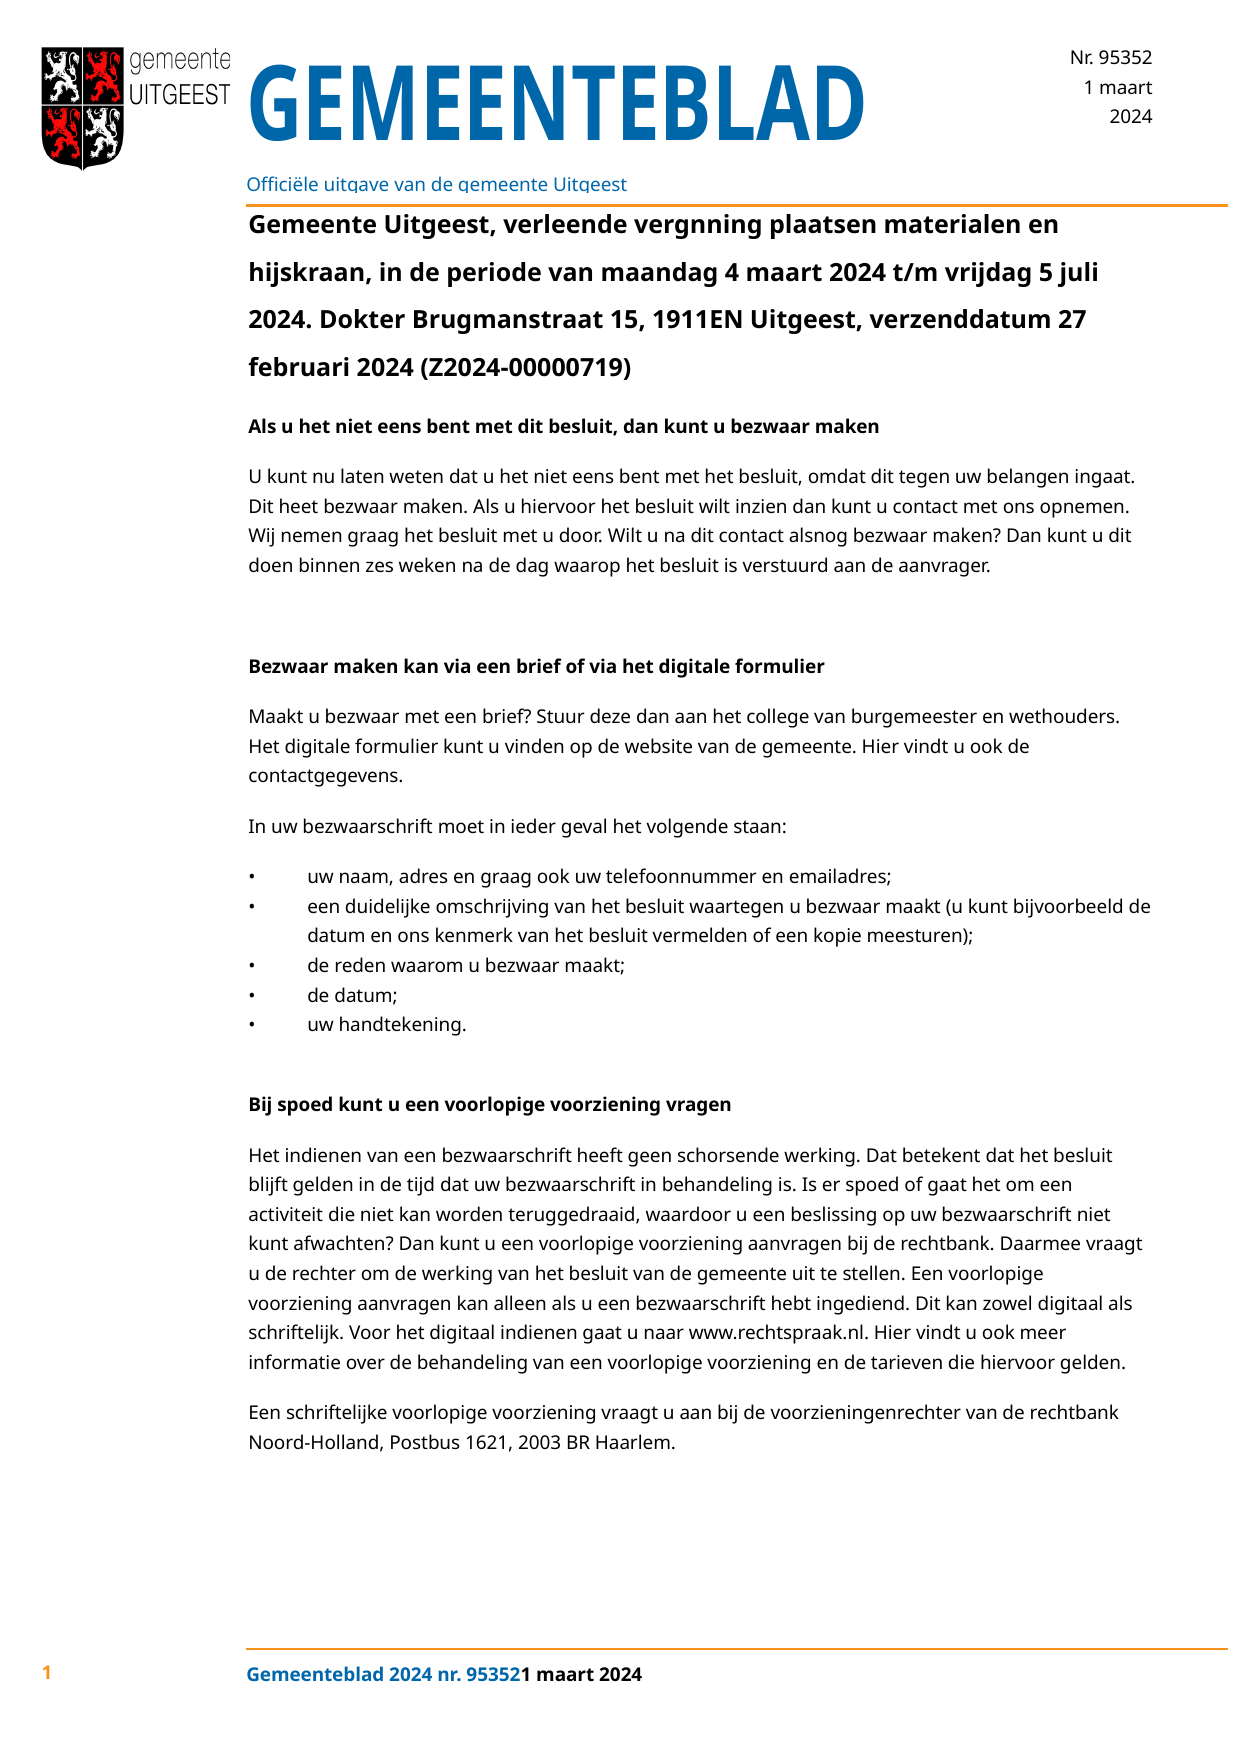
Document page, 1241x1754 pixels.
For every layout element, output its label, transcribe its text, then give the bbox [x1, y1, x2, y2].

text U kunt nu laten weten dat u het niet eens bent met het besluit, omdat dit tegen uw belangen ingaat. Dit heet bezwaar maken. Als u hiervoor het besluit wilt inzien dan kunt u contact met ons opnemen. Wij nemen graag het besluit met u door. Wilt u na dit contact alsnog bezwaar maken? Dan kunt u dit doen binnen zes weken na de dag waarop het besluit is verstuurd aan de aanvrager. [248, 463, 1152, 578]
text Een schriftelijke voorlopige voorziening vraagt u aan bij de voorzieningenrechter van de rechtbank Noord-Holland, Postbus 1621, 2003 BR Haarlem. [248, 1399, 1152, 1455]
text Het indienen van een bezwaarschrift heeft geen schorsende werking. Dat betekent dat het besluit blijft gelden in de tijd dat uw bezwaarschrift in behandeling is. Is er spoed of gaat het om een activiteit die niet kan worden teruggedraaid, waardoor u een beslissing op uw bezwaarschrift niet kunt afwachten? Dan kunt u een voorlopige voorziening aanvragen bij de rechtbank. Daarmee vraagt u de rechter om de werking van het besluit van de gemeente uit te stellen. Een voorlopige voorziening aanvragen kan alleen als u een bezwaarschrift hebt ingediend. Dit kan zowel digitaal als schriftelijk. Voor het digitaal indienen gaat u naar www.rechtspraak.nl. Hier vindt u ook meer informatie over de behandeling van een voorlopige voorziening en de tarieven die hiervoor gelden. [248, 1142, 1152, 1375]
text Maakt u bezwaar met een brief? Stuur deze dan aan het college van burgemeester en wethouders. Het digitale formulier kunt u vinden op de website van de gemeente. Hier vindt u ook de contactgegevens. [248, 703, 1152, 788]
list een duidelijke omschrijving van het besluit waartegen u bezwaar maakt (u kunt bijvoorbeeld de datum en ons kenmerk van het besluit vermelden of een kopie meesturen); [248, 893, 1152, 948]
picture [41, 47, 231, 172]
list de reden waarom u bezwaar maakt; [248, 952, 1152, 978]
text In uw bezwaarschrift moet in ieder geval het volgende staan: [248, 813, 1152, 839]
text Als u het niet eens bent met dit besluit, dan kunt u bezwaar maken [248, 413, 1152, 439]
text Bezwaar maken kan via een brief of via het digitale formulier [248, 653, 1152, 679]
list uw naam, adres en graag ook uw telefoonnummer en emailadres; [248, 863, 1152, 889]
list uw handtekening. [248, 1011, 1152, 1037]
list de datum; [248, 982, 1152, 1008]
text Gemeente Uitgeest, verleende vergnning plaatsen materialen en hijskraan, in de periode van maandag 4 maart 2024 t/m vrijdag 5 juli 2024. Dokter Brugmanstraat 15, 1911EN Uitgeest, verzenddatum 27 februari 2024 (Z2024-00000719) [248, 207, 1152, 384]
text Bij spoed kunt u een voorlopige voorziening vragen [248, 1091, 1152, 1117]
